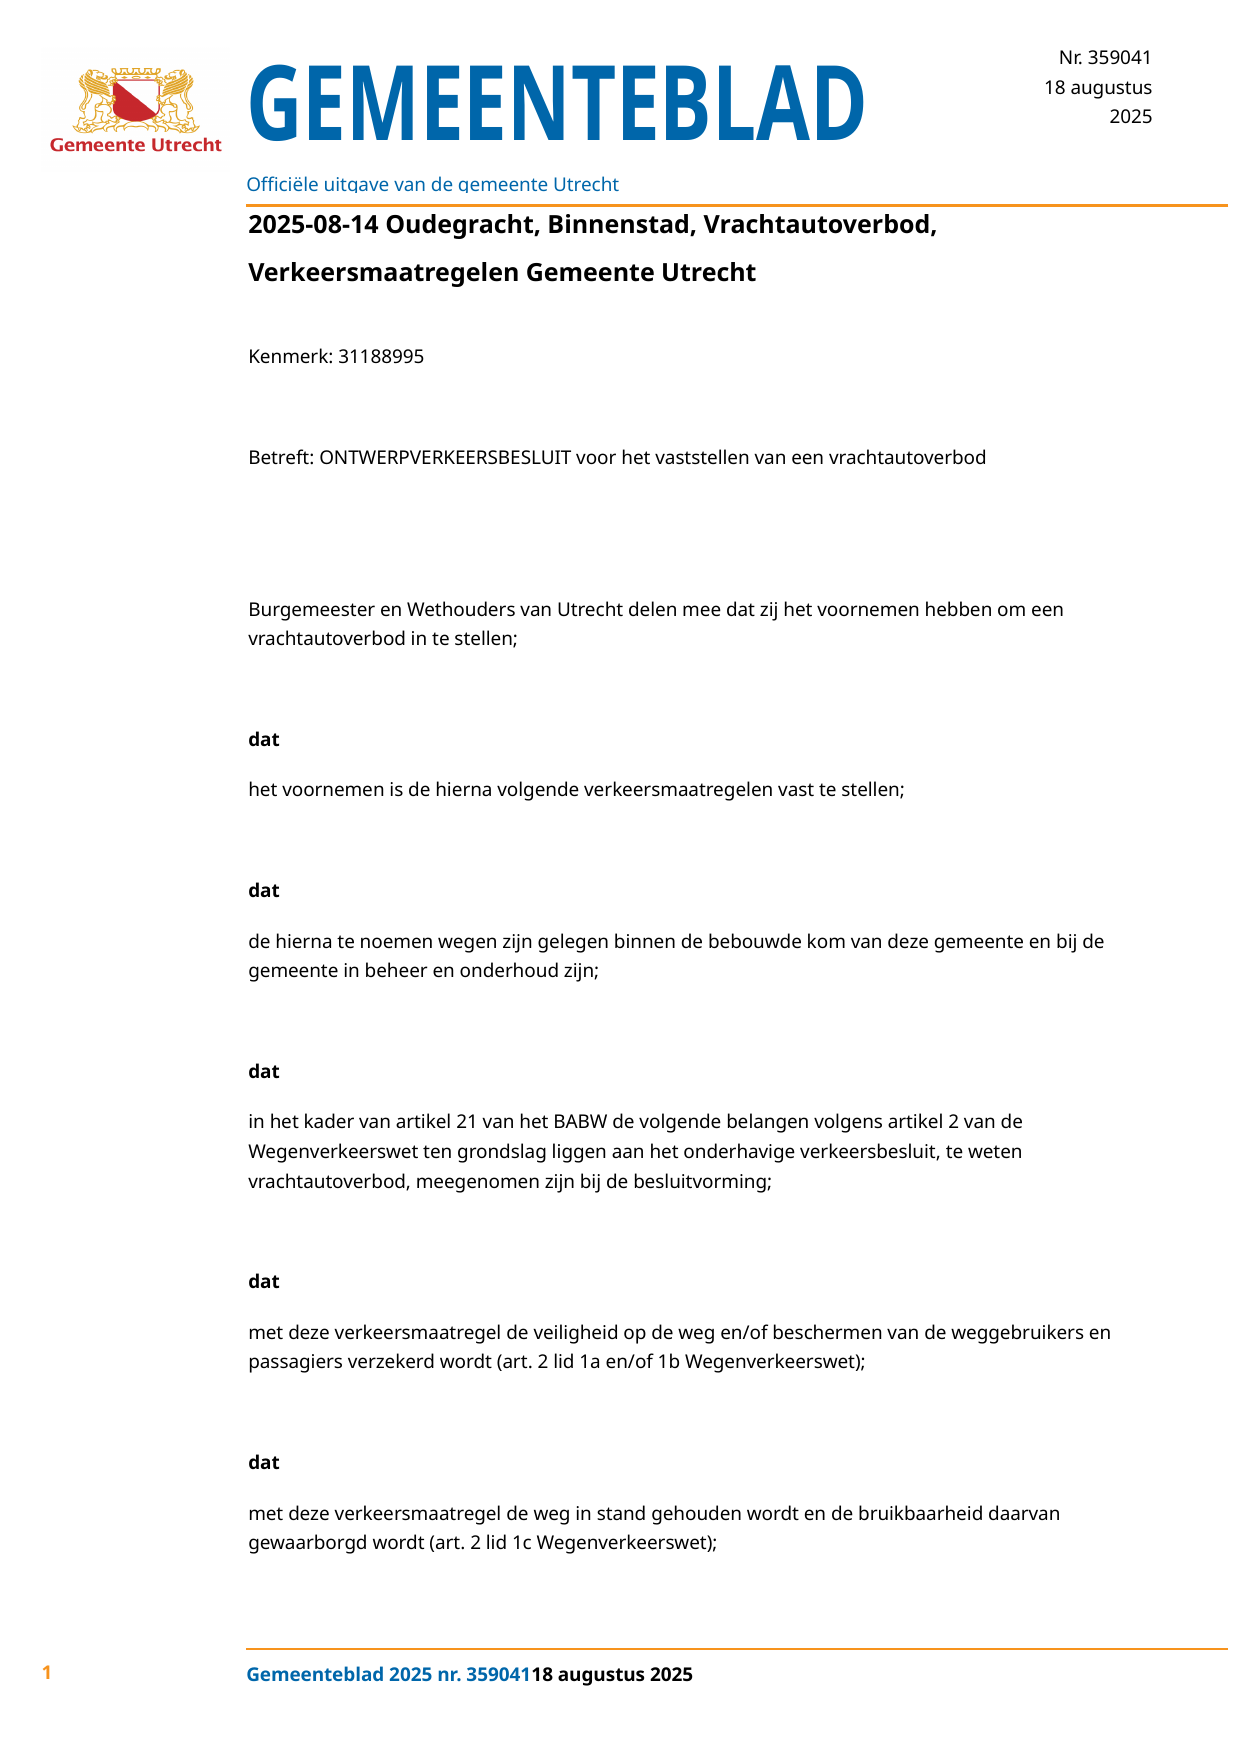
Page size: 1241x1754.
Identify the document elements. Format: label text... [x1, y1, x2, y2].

text het voornemen is de hierna volgende verkeersmaatregelen vast te stellen; [248, 777, 1152, 802]
text dat [248, 726, 1152, 752]
text de hierna te noemen wegen zijn gelegen binnen de bebouwde kom van deze gemeente en bij de gemeente in beheer en onderhoud zijn; [248, 928, 1152, 983]
text Burgemeester en Wethouders van Utrecht delen mee dat zij het voornemen hebben om een vrachtautoverbod in te stellen; [248, 596, 1152, 651]
text dat [248, 1449, 1152, 1475]
picture [41, 47, 231, 172]
text in het kader van artikel 21 van het BABW de volgende belangen volgens artikel 2 van de Wegenverkeerswet ten grondslag liggen aan het onderhavige verkeersbesluit, te weten vrachtautoverbod, meegenomen zijn bij de besluitvorming; [248, 1109, 1152, 1193]
text dat [248, 877, 1152, 903]
text Kenmerk: 31188995 [248, 344, 1152, 369]
text dat [248, 1058, 1152, 1084]
text 2025-08-14 Oudegracht, Binnenstad, Vrachtautoverbod, Verkeersmaatregelen Gemeente Utrecht [248, 207, 1152, 288]
text dat [248, 1269, 1152, 1294]
text met deze verkeersmaatregel de weg in stand gehouden wordt en de bruikbaarheid daarvan gewaarborgd wordt (art. 2 lid 1c Wegenverkeerswet); [248, 1500, 1152, 1555]
text met deze verkeersmaatregel de veiligheid op de weg en/of beschermen van de weggebruikers en passagiers verzekerd wordt (art. 2 lid 1a en/of 1b Wegenverkeerswet); [248, 1319, 1152, 1374]
text Betreft: ONTWERPVERKEERSBESLUIT voor het vaststellen van een vrachtautoverbod [248, 444, 1152, 470]
